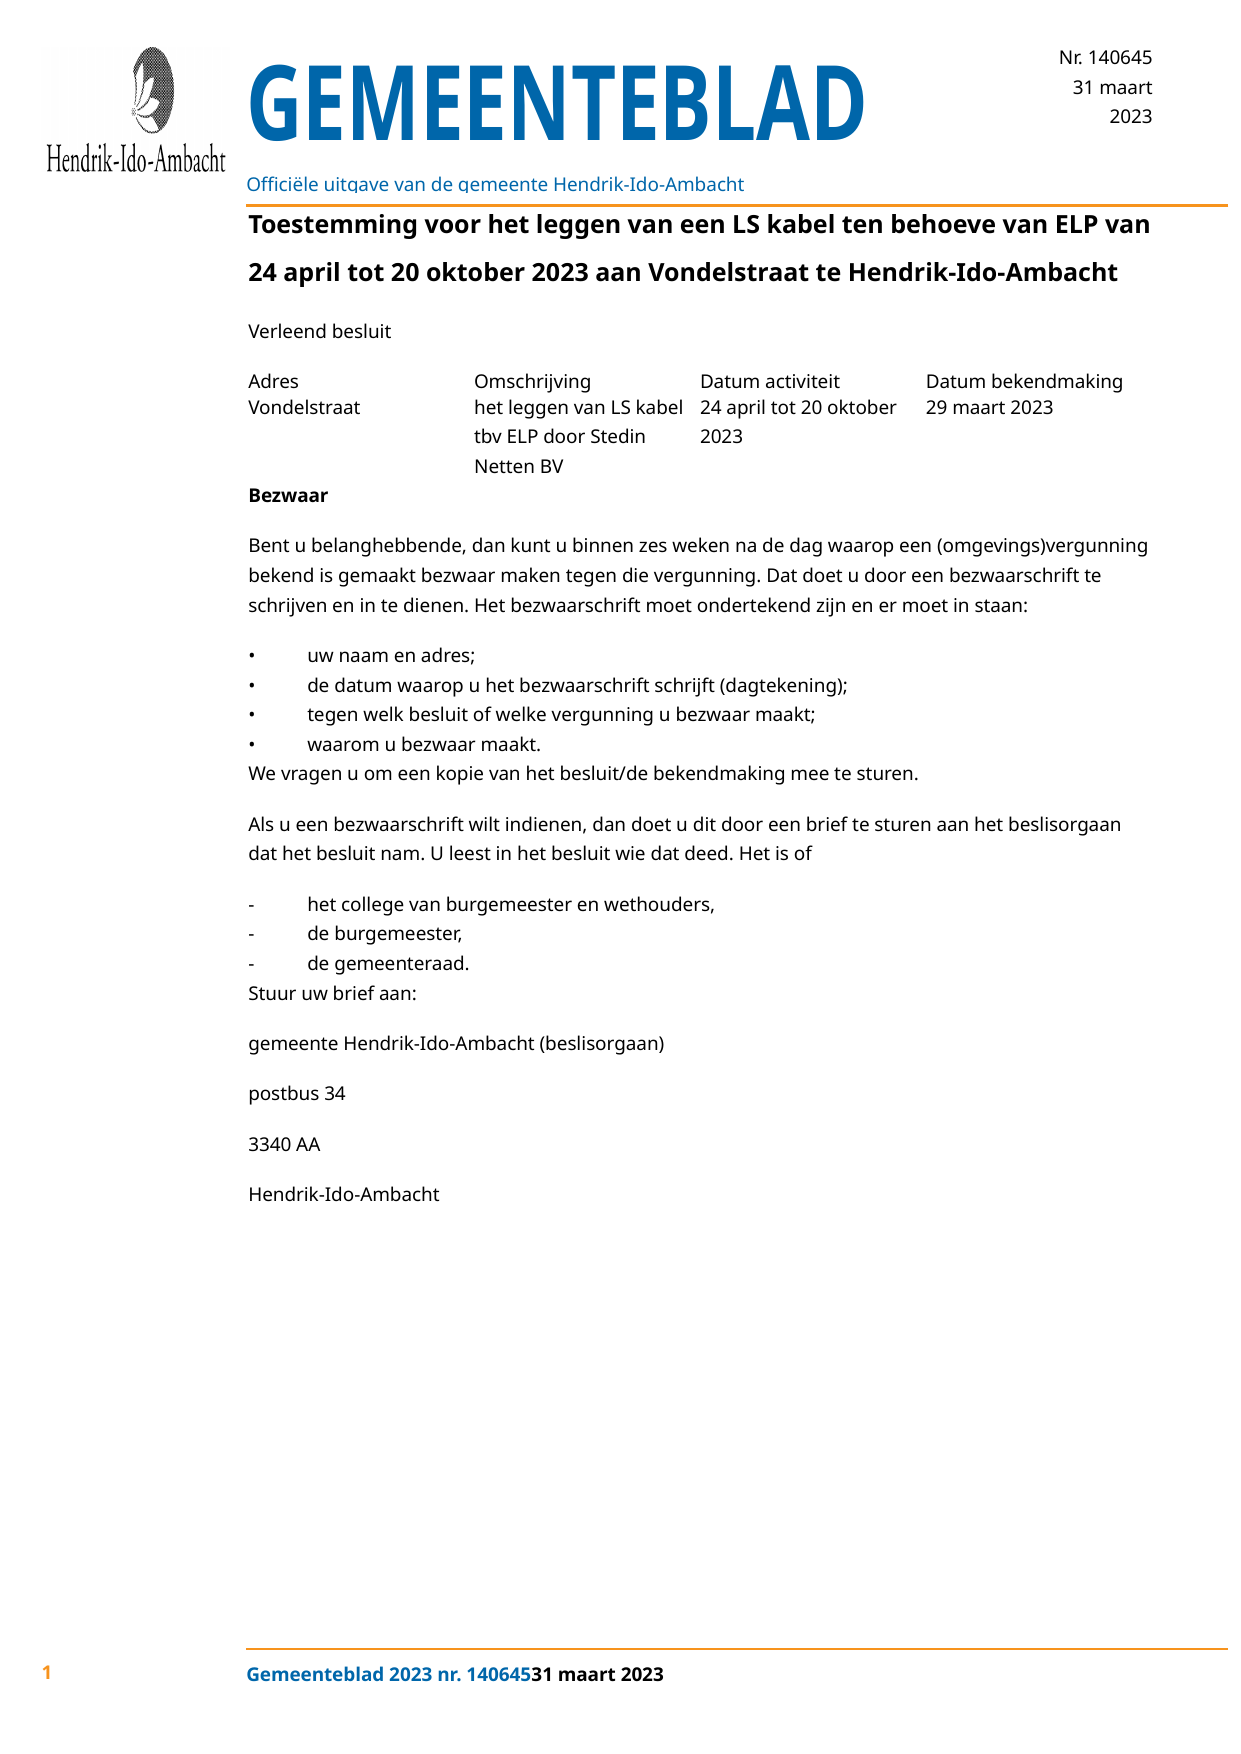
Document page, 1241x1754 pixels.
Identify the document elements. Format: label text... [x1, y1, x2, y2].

text Als u een bezwaarschrift wilt indienen, dan doet u dit door een brief te sturen aan het beslisorgaan dat het besluit nam. U leest in het besluit wie dat deed. Het is of [248, 811, 1152, 866]
table_header Datum bekendmaking [926, 369, 1152, 394]
text 3340 AA [248, 1131, 1152, 1157]
list tegen welk besluit of welke vergunning u bezwaar maakt; [248, 701, 1152, 727]
table_cell 24 april tot 20 oktober 2023 [700, 394, 926, 479]
text Bent u belanghebbende, dan kunt u binnen zes weken na de dag waarop een (omgevings)vergunning bekend is gemaakt bezwaar maken tegen die vergunning. Dat doet u door een bezwaarschrift te schrijven en in te dienen. Het bezwaarschrift moet ondertekend zijn en er moet in staan: [248, 533, 1152, 618]
list waarom u bezwaar maakt. [248, 731, 1152, 757]
table_header Datum activiteit [700, 369, 926, 394]
text postbus 34 [248, 1081, 1152, 1106]
list de burgemeester, [248, 921, 1152, 946]
table_cell het leggen van LS kabel tbv ELP door Stedin Netten BV [474, 394, 700, 479]
table_header Omschrijving [474, 369, 700, 394]
list de gemeenteraad. [248, 950, 1152, 976]
text Toestemming voor het leggen van een LS kabel ten behoeve van ELP van 24 april tot 20 oktober 2023 aan Vondelstraat te Hendrik-Ido-Ambacht [248, 207, 1152, 288]
table_cell 29 maart 2023 [926, 394, 1152, 479]
text Verleend besluit [248, 318, 1152, 344]
picture [41, 47, 231, 172]
text We vragen u om een kopie van het besluit/de bekendmaking mee te sturen. [248, 761, 1152, 786]
table_cell Vondelstraat [248, 394, 474, 479]
text Bezwaar [248, 482, 1152, 508]
list het college van burgemeester en wethouders, [248, 891, 1152, 917]
list de datum waarop u het bezwaarschrift schrijft (dagtekening); [248, 672, 1152, 698]
text Stuur uw brief aan: [248, 980, 1152, 1006]
text gemeente Hendrik-Ido-Ambacht (beslisorgaan) [248, 1030, 1152, 1056]
list uw naam en adres; [248, 642, 1152, 668]
text Hendrik-Ido-Ambacht [248, 1181, 1152, 1207]
table_header Adres [248, 369, 474, 394]
